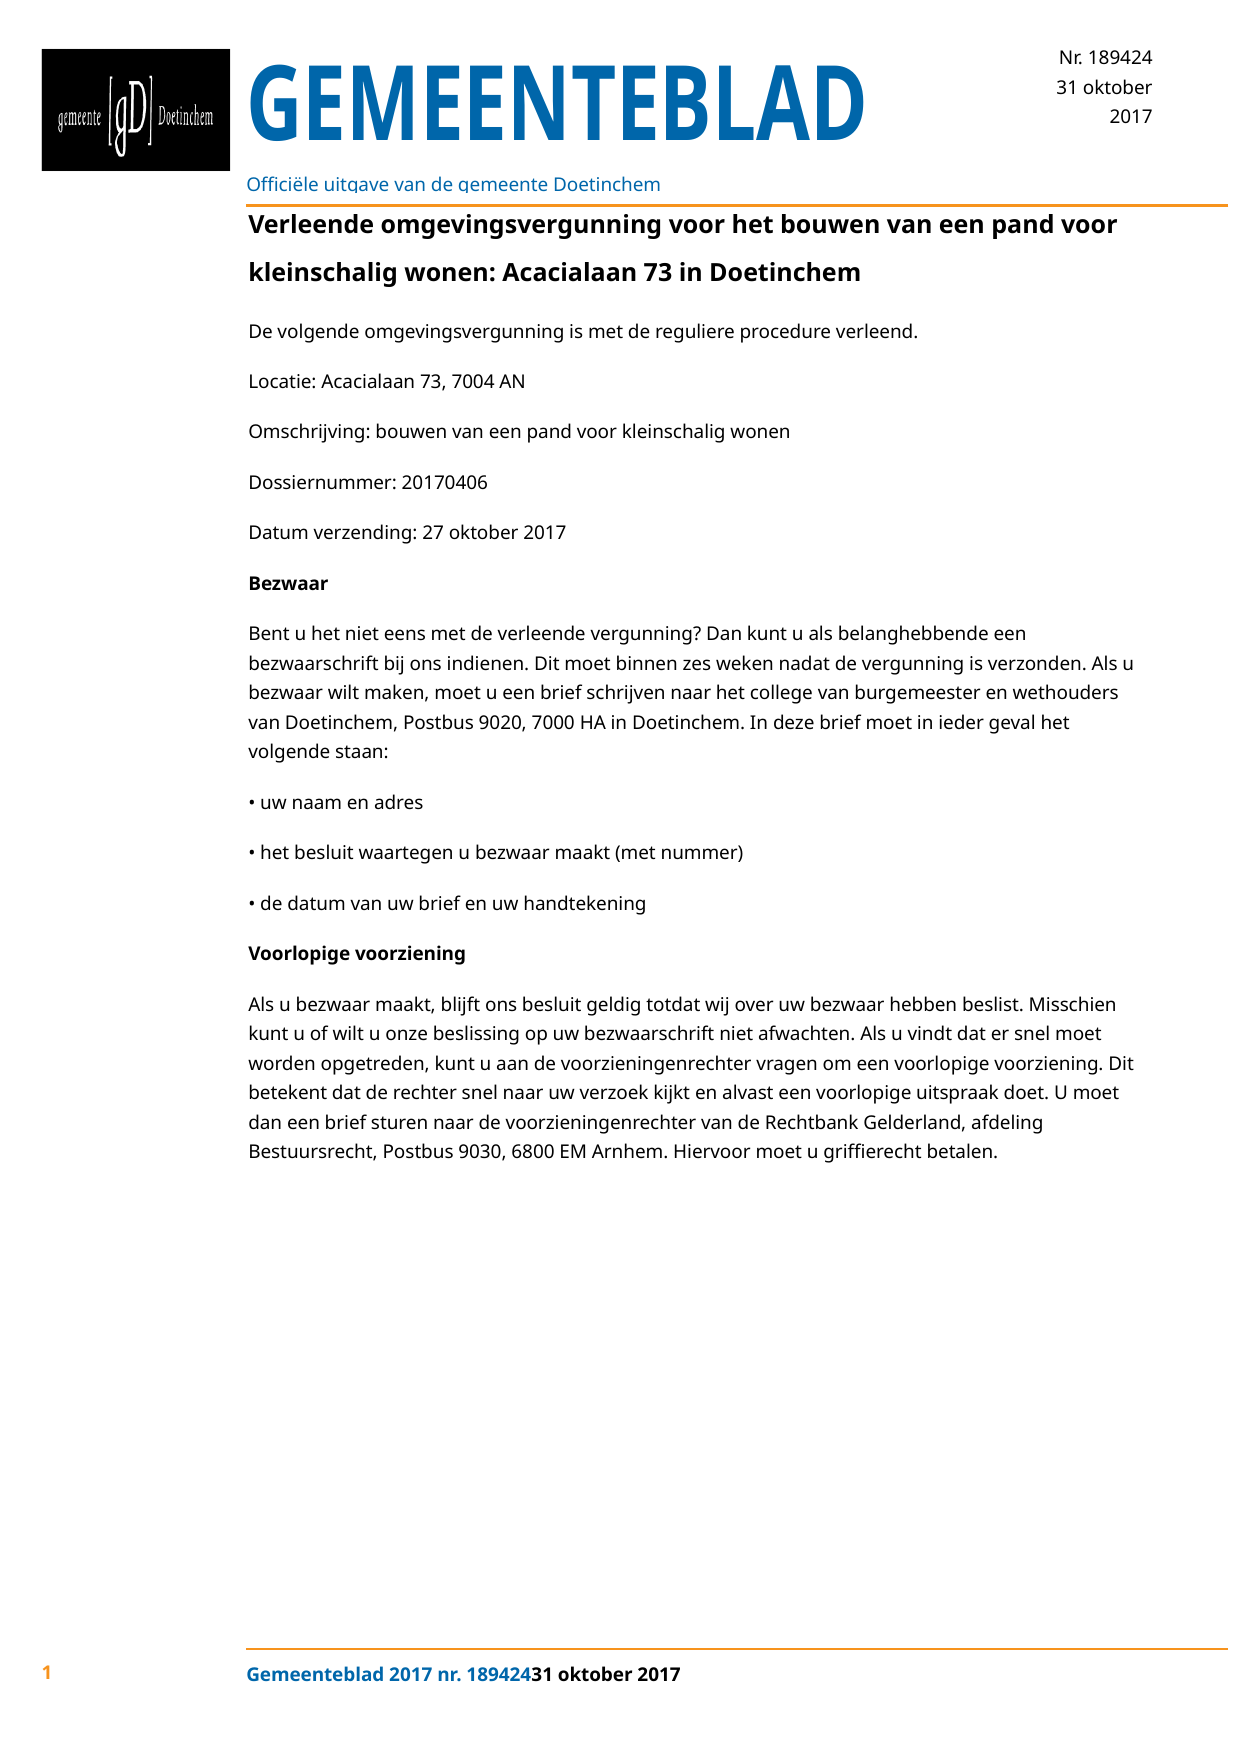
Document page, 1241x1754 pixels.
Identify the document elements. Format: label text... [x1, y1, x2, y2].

text • de datum van uw brief en uw handtekening [248, 890, 1152, 916]
text De volgende omgevingsvergunning is met de reguliere procedure verleend. [248, 318, 1152, 344]
text Bezwaar [248, 570, 1152, 596]
text Omschrijving: bouwen van een pand voor kleinschalig wonen [248, 419, 1152, 444]
picture [41, 47, 231, 172]
text • het besluit waartegen u bezwaar maakt (met nummer) [248, 839, 1152, 865]
text Locatie: Acacialaan 73, 7004 AN [248, 368, 1152, 394]
text Datum verzending: 27 oktober 2017 [248, 519, 1152, 545]
text Verleende omgevingsvergunning voor het bouwen van een pand voor kleinschalig wonen: Acacialaan 73 in Doetinchem [248, 207, 1152, 288]
text Bent u het niet eens met de verleende vergunning? Dan kunt u als belanghebbende een bezwaarschrift bij ons indienen. Dit moet binnen zes weken nadat de vergunning is verzonden. Als u bezwaar wilt maken, moet u een brief schrijven naar het college van burgemeester en wethouders van Doetinchem, Postbus 9020, 7000 HA in Doetinchem. In deze brief moet in ieder geval het volgende staan: [248, 620, 1152, 764]
text Als u bezwaar maakt, blijft ons besluit geldig totdat wij over uw bezwaar hebben beslist. Misschien kunt u of wilt u onze beslissing op uw bezwaarschrift niet afwachten. Als u vindt dat er snel moet worden opgetreden, kunt u aan de voorzieningenrechter vragen om een voorlopige voorziening. Dit betekent dat de rechter snel naar uw verzoek kijkt en alvast een voorlopige uitspraak doet. U moet dan een brief sturen naar de voorzieningenrechter van de Rechtbank Gelderland, afdeling Bestuursrecht, Postbus 9030, 6800 EM Arnhem. Hiervoor moet u griffierecht betalen. [248, 991, 1152, 1164]
text • uw naam en adres [248, 789, 1152, 815]
text Dossiernummer: 20170406 [248, 469, 1152, 495]
text Voorlopige voorziening [248, 940, 1152, 966]
